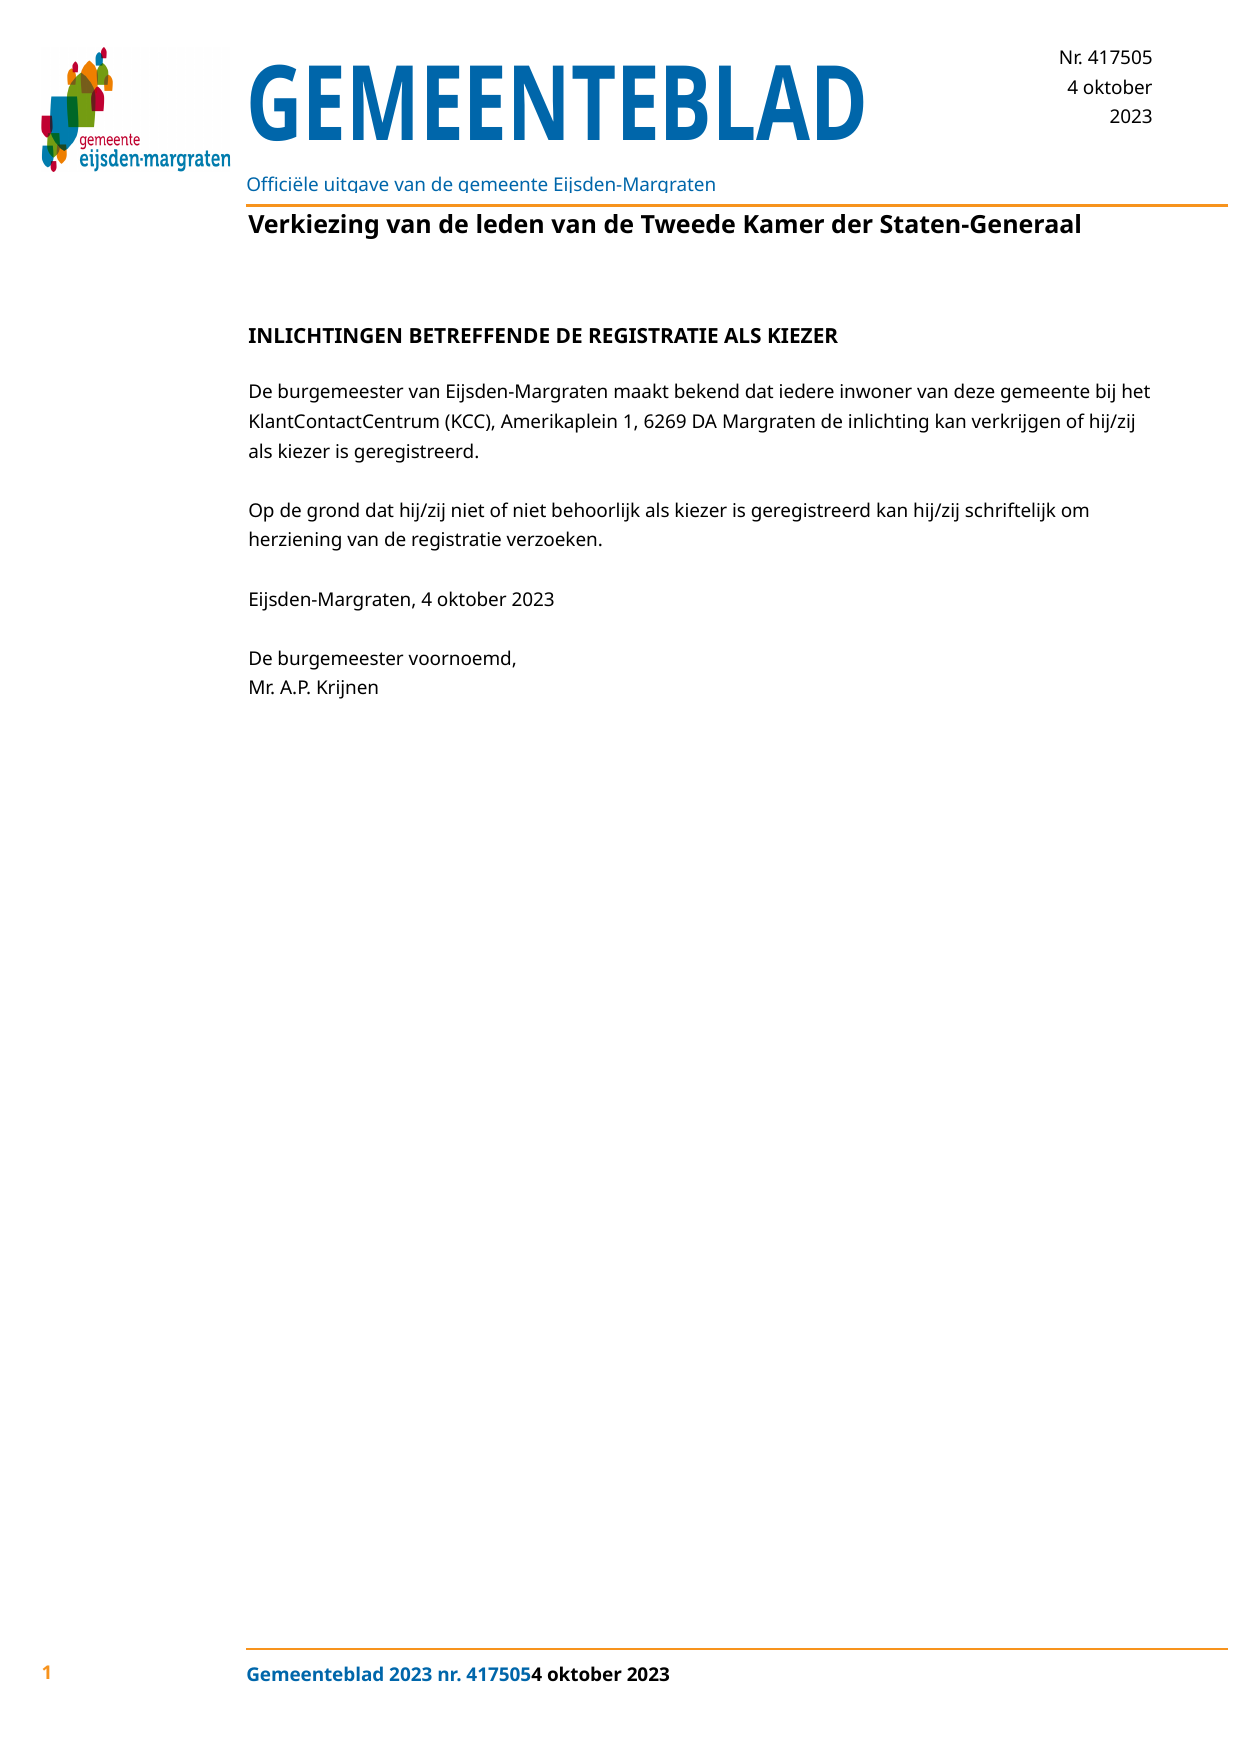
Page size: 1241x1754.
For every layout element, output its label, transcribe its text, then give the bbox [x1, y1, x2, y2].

picture [41, 47, 231, 172]
text INLICHTINGEN BETREFFENDE DE REGISTRATIE ALS KIEZER [248, 321, 1152, 349]
text De burgemeester voornoemd, [248, 645, 1152, 671]
text De burgemeester van Eijsden-Margraten maakt bekend dat iedere inwoner van deze gemeente bij het KlantContactCentrum (KCC), Amerikaplein 1, 6269 DA Margraten de inlichting kan verkrijgen of hij/zij als kiezer is geregistreerd. [248, 379, 1152, 464]
text Verkiezing van de leden van de Tweede Kamer der Staten-Generaal [248, 207, 1152, 241]
text Eijsden-Margraten, 4 oktober 2023 [248, 586, 1152, 612]
text Mr. A.P. Krijnen [248, 674, 1152, 700]
text Op de grond dat hij/zij niet of niet behoorlijk als kiezer is geregistreerd kan hij/zij schriftelijk om herziening van de registratie verzoeken. [248, 497, 1152, 552]
